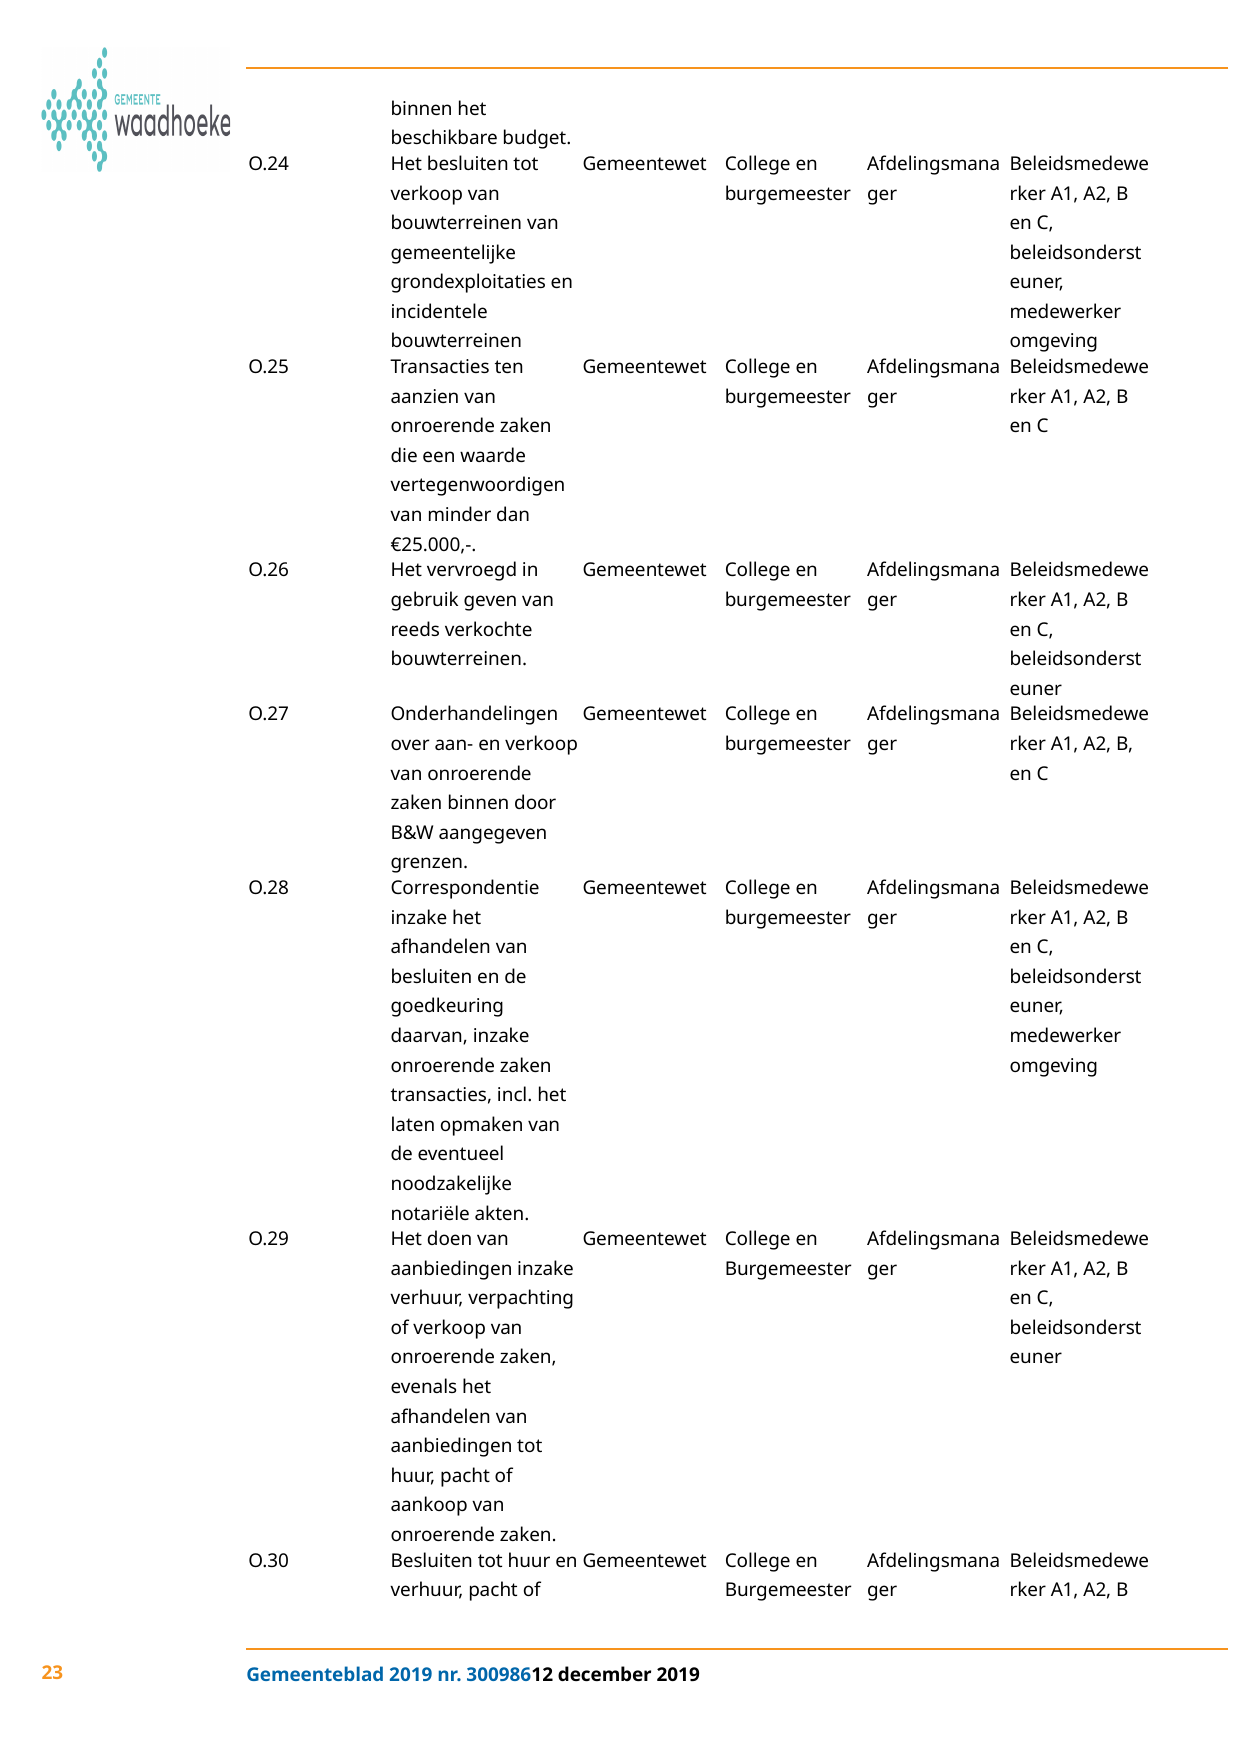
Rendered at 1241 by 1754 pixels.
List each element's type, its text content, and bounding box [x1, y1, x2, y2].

table_cell binnen het beschikbare budget. [390, 95, 582, 150]
table_cell Gemeentewet [582, 874, 724, 1225]
table_cell O.28 [248, 874, 390, 1225]
table_cell [867, 95, 1009, 150]
table_cell Beleidsmedewerker A1, A2, B en C [1009, 353, 1152, 557]
table_cell College en burgemeester [725, 150, 867, 353]
table_cell College en burgemeester [725, 701, 867, 874]
table_cell [582, 95, 724, 150]
table_cell O.27 [248, 701, 390, 874]
table_cell College en Burgemeester [725, 1547, 867, 1602]
table_cell Beleidsmedewerker A1, A2, B en C, beleidsondersteuner [1009, 1225, 1152, 1547]
table_cell Afdelingsmanager [867, 701, 1009, 874]
table_cell Gemeentewet [582, 1547, 724, 1602]
table_cell [725, 95, 867, 150]
table_cell Gemeentewet [582, 353, 724, 557]
table_cell College en burgemeester [725, 353, 867, 557]
table_cell Het besluiten tot verkoop van bouwterreinen van gemeentelijke grondexploitaties en incidentele bouwterreinen [390, 150, 582, 353]
table_cell Het vervroegd in gebruik geven van reeds verkochte bouwterreinen. [390, 557, 582, 701]
table_cell Afdelingsmanager [867, 150, 1009, 353]
table_cell O.30 [248, 1547, 390, 1602]
table_cell Transacties ten aanzien van onroerende zaken die een waarde vertegenwoordigen van minder dan €25.000,-. [390, 353, 582, 557]
table_cell Afdelingsmanager [867, 353, 1009, 557]
table_cell Gemeentewet [582, 557, 724, 701]
table_cell College en burgemeester [725, 874, 867, 1225]
table_cell Gemeentewet [582, 150, 724, 353]
table_cell Correspondentie inzake het afhandelen van besluiten en de goedkeuring daarvan, inzake onroerende zaken transacties, incl. het laten opmaken van de eventueel noodzakelijke notariële akten. [390, 874, 582, 1225]
table_cell College en burgemeester [725, 557, 867, 701]
table_cell Afdelingsmanager [867, 1547, 1009, 1602]
table_cell Afdelingsmanager [867, 874, 1009, 1225]
table_cell Onderhandelingen over aan- en verkoop van onroerende zaken binnen door B&W aangegeven grenzen. [390, 701, 582, 874]
table_cell O.29 [248, 1225, 390, 1547]
table_cell O.25 [248, 353, 390, 557]
table_cell [1009, 95, 1152, 150]
table_cell Beleidsmedewerker A1, A2, B en C, beleidsondersteuner, medewerker omgeving [1009, 874, 1152, 1225]
table_cell Afdelingsmanager [867, 1225, 1009, 1547]
table_cell Gemeentewet [582, 1225, 724, 1547]
picture [41, 47, 231, 172]
table_cell Beleidsmedewerker A1, A2, B en C, beleidsondersteuner [1009, 557, 1152, 701]
table_cell Afdelingsmanager [867, 557, 1009, 701]
table_cell [248, 95, 390, 150]
table_cell Besluiten tot huur en verhuur, pacht of [390, 1547, 582, 1602]
table_cell College en Burgemeester [725, 1225, 867, 1547]
table_cell O.24 [248, 150, 390, 353]
table_cell Beleidsmedewerker A1, A2, B [1009, 1547, 1152, 1602]
table_cell Beleidsmedewerker A1, A2, B en C, beleidsondersteuner, medewerker omgeving [1009, 150, 1152, 353]
table_cell Het doen van aanbiedingen inzake verhuur, verpachting of verkoop van onroerende zaken, evenals het afhandelen van aanbiedingen tot huur, pacht of aankoop van onroerende zaken. [390, 1225, 582, 1547]
table_cell Beleidsmedewerker A1, A2, B, en C [1009, 701, 1152, 874]
table_cell Gemeentewet [582, 701, 724, 874]
table_cell O.26 [248, 557, 390, 701]
